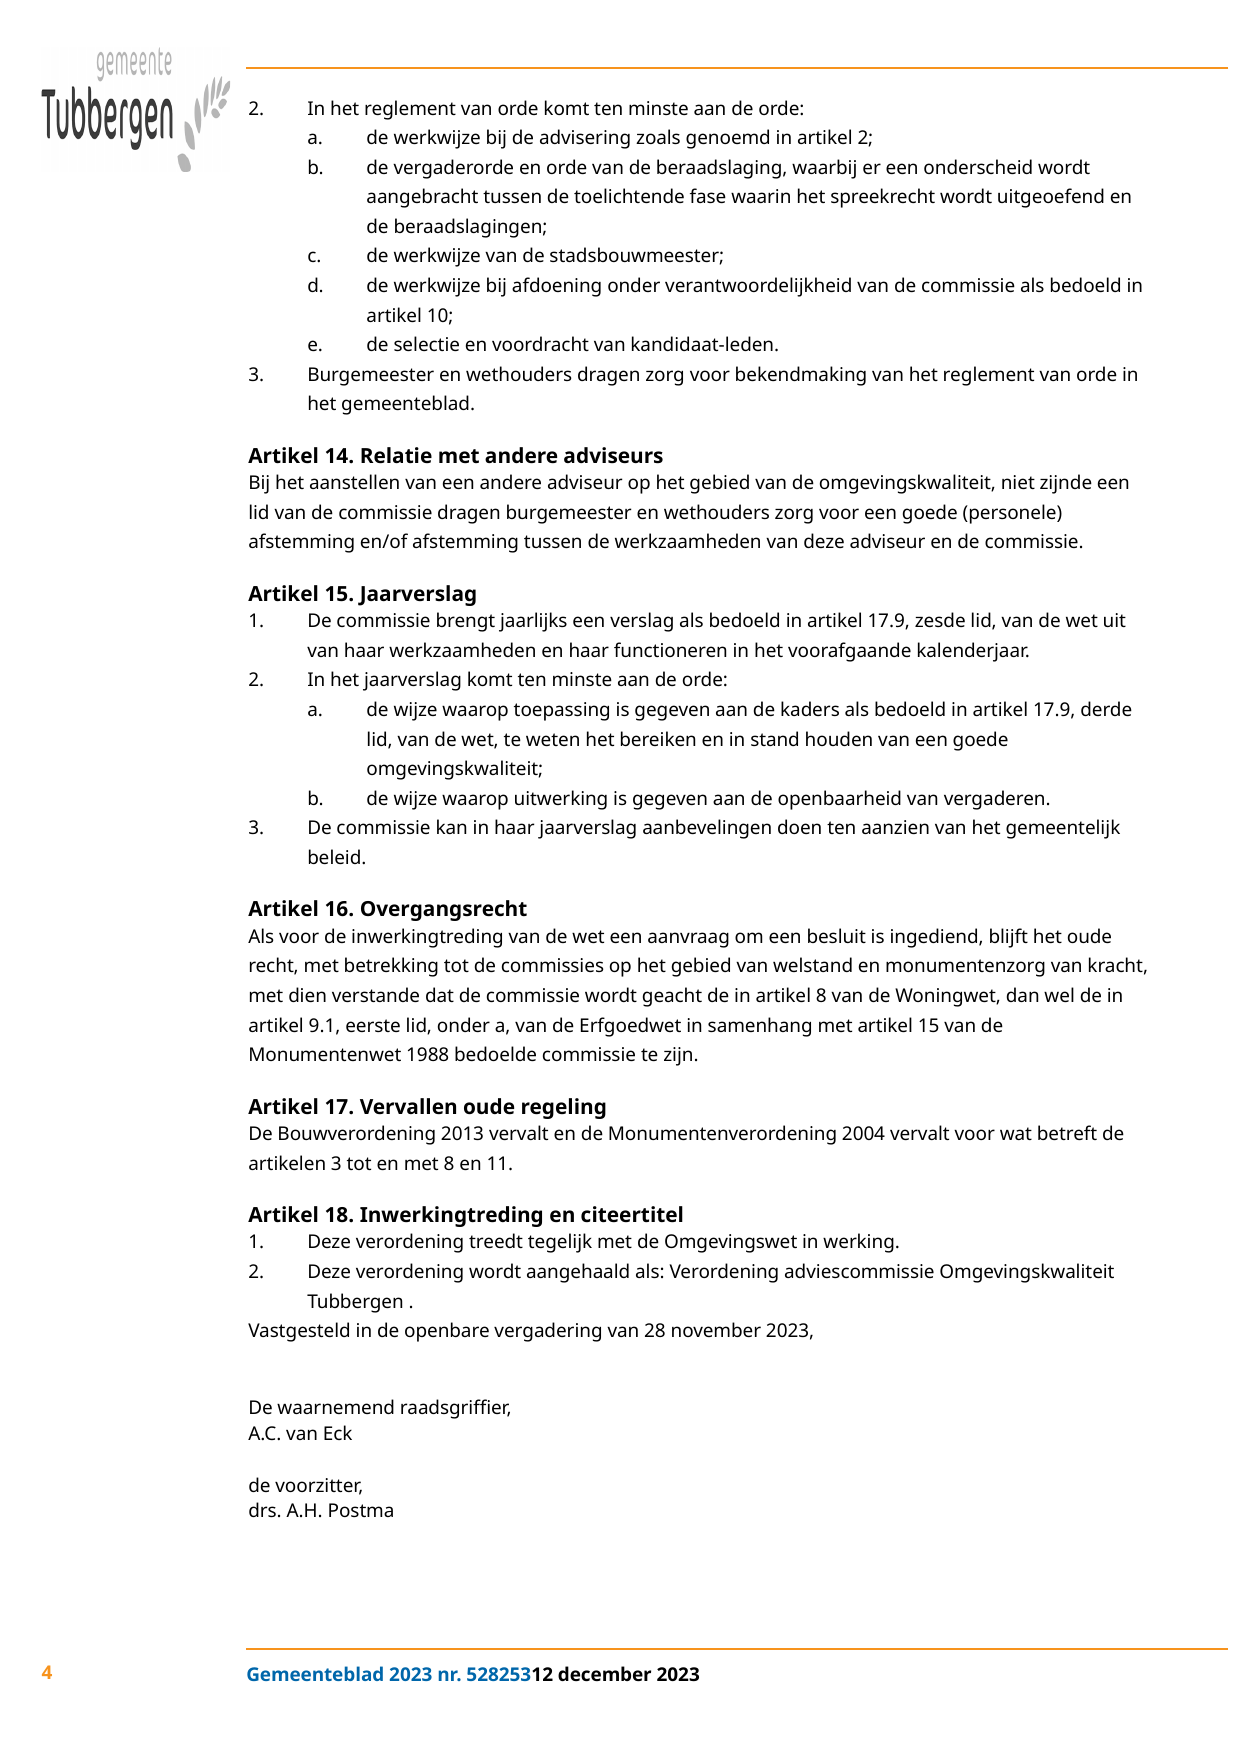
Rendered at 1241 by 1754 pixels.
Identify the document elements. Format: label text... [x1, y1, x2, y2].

text Artikel 14. Relatie met andere adviseurs [248, 441, 1152, 469]
list de werkwijze bij de advisering zoals genoemd in artikel 2; [307, 124, 1152, 150]
text Artikel 17. Vervallen oude regeling [248, 1092, 1152, 1120]
text Als voor de inwerkingtreding van de wet een aanvraag om een besluit is ingediend, blijft het oude recht, met betrekking tot de commissies op het gebied van welstand en monumentenzorg van kracht, met dien verstande dat de commissie wordt geacht de in artikel 8 van de Woningwet, dan wel de in artikel 9.1, eerste lid, onder a, van de Erfgoedwet in samenhang met artikel 15 van de Monumentenwet 1988 bedoelde commissie te zijn. [248, 923, 1152, 1067]
list In het reglement van orde komt ten minste aan de orde: [248, 95, 1152, 121]
list de werkwijze bij afdoening onder verantwoordelijkheid van de commissie als bedoeld in artikel 10; [307, 272, 1152, 328]
list de selectie en voordracht van kandidaat-leden. [307, 331, 1152, 357]
list de vergaderorde en orde van de beraadslaging, waarbij er een onderscheid wordt aangebracht tussen de toelichtende fase waarin het spreekrecht wordt uitgeoefend en de beraadslagingen; [307, 154, 1152, 239]
text drs. A.H. Postma [248, 1497, 1152, 1523]
text Artikel 15. Jaarverslag [248, 579, 1152, 607]
list De commissie kan in haar jaarverslag aanbevelingen doen ten aanzien van het gemeentelijk beleid. [248, 814, 1152, 870]
picture [41, 47, 231, 172]
list de werkwijze van de stadsbouwmeester; [307, 243, 1152, 268]
list de wijze waarop uitwerking is gegeven aan de openbaarheid van vergaderen. [307, 785, 1152, 811]
list de wijze waarop toepassing is gegeven aan de kaders als bedoeld in artikel 17.9, derde lid, van de wet, te weten het bereiken en in stand houden van een goede omgevingskwaliteit; [307, 696, 1152, 781]
text Artikel 18. Inwerkingtreding en citeertitel [248, 1200, 1152, 1229]
text Bij het aanstellen van een andere adviseur op het gebied van de omgevingskwaliteit, niet zijnde een lid van de commissie dragen burgemeester en wethouders zorg voor een goede (personele) afstemming en/of afstemming tussen de werkzaamheden van deze adviseur en de commissie. [248, 469, 1152, 554]
text de voorzitter, [248, 1472, 1152, 1497]
text De waarnemend raadsgriffier, [248, 1394, 1152, 1420]
list Deze verordening wordt aangehaald als: Verordening adviescommissie Omgevingskwaliteit Tubbergen . [248, 1258, 1152, 1313]
list Deze verordening treedt tegelijk met de Omgevingswet in werking. [248, 1229, 1152, 1254]
text De Bouwverordening 2013 vervalt en de Monumentenverordening 2004 vervalt voor wat betreft de artikelen 3 tot en met 8 en 11. [248, 1120, 1152, 1176]
text A.C. van Eck [248, 1420, 1152, 1446]
list De commissie brengt jaarlijks een verslag als bedoeld in artikel 17.9, zesde lid, van de wet uit van haar werkzaamheden en haar functioneren in het voorafgaande kalenderjaar. [248, 607, 1152, 663]
text Vastgesteld in de openbare vergadering van 28 november 2023, [248, 1317, 1152, 1343]
list Burgemeester en wethouders dragen zorg voor bekendmaking van het reglement van orde in het gemeenteblad. [248, 361, 1152, 416]
text Artikel 16. Overgangsrecht [248, 894, 1152, 923]
list In het jaarverslag komt ten minste aan de orde: [248, 667, 1152, 692]
